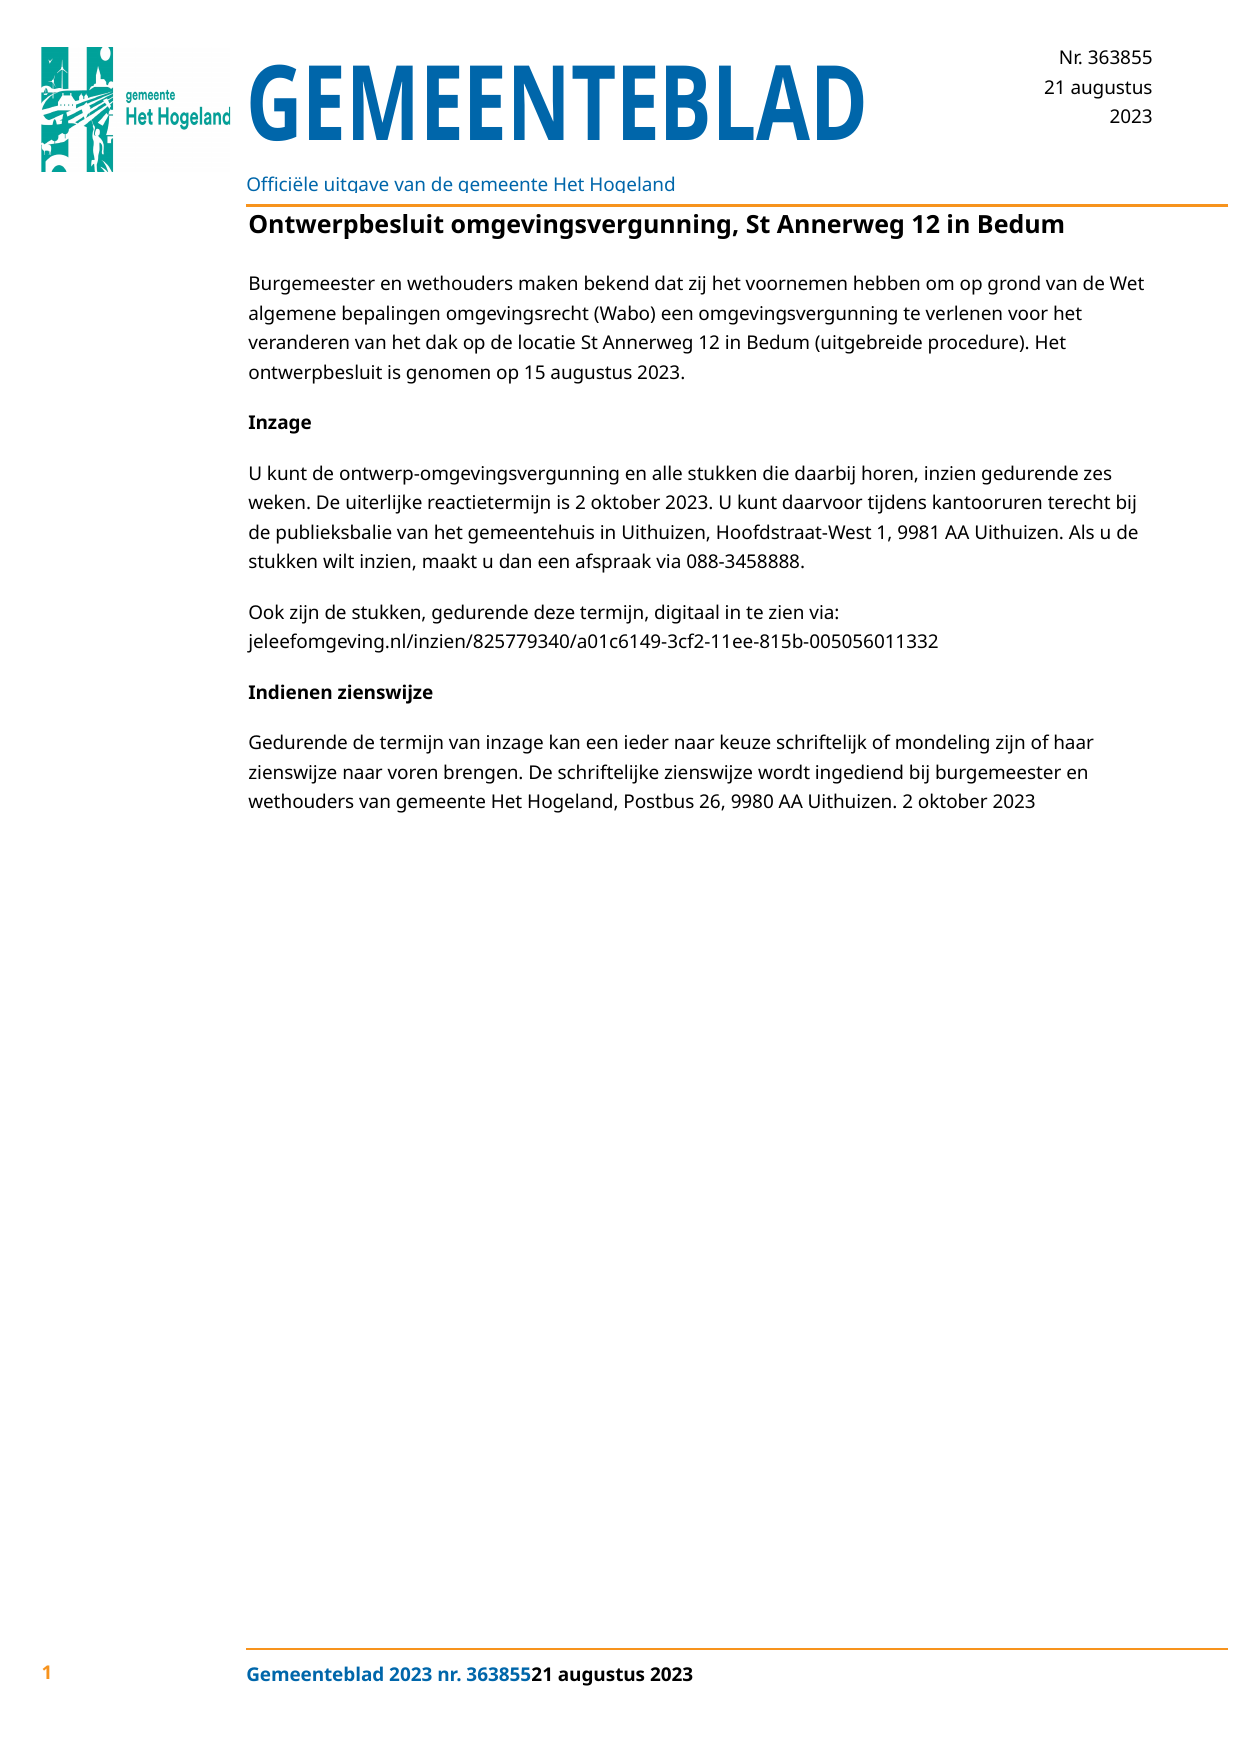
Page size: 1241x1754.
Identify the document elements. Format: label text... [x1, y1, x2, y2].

text U kunt de ontwerp-omgevingsvergunning en alle stukken die daarbij horen, inzien gedurende zes weken. De uiterlijke reactietermijn is 2 oktober 2023. U kunt daarvoor tijdens kantooruren terecht bij de publieksbalie van het gemeentehuis in Uithuizen, Hoofdstraat-West 1, 9981 AA Uithuizen. Als u de stukken wilt inzien, maakt u dan een afspraak via 088-3458888. [248, 460, 1152, 574]
text Ook zijn de stukken, gedurende deze termijn, digitaal in te zien via: jeleefomgeving.nl/inzien/825779340/a01c6149-3cf2-11ee-815b-005056011332 [248, 599, 1152, 654]
picture [41, 47, 231, 172]
text Burgemeester en wethouders maken bekend dat zij het voornemen hebben om op grond van de Wet algemene bepalingen omgevingsrecht (Wabo) een omgevingsvergunning te verlenen voor het veranderen van het dak op de locatie St Annerweg 12 in Bedum (uitgebreide procedure). Het ontwerpbesluit is genomen op 15 augustus 2023. [248, 270, 1152, 385]
text Ontwerpbesluit omgevingsvergunning, St Annerweg 12 in Bedum [248, 207, 1152, 241]
text Gedurende de termijn van inzage kan een ieder naar keuze schriftelijk of mondeling zijn of haar zienswijze naar voren brengen. De schriftelijke zienswijze wordt ingediend bij burgemeester en wethouders van gemeente Het Hogeland, Postbus 26, 9980 AA Uithuizen. 2 oktober 2023 [248, 729, 1152, 814]
text Inzage [248, 409, 1152, 435]
text Indienen zienswijze [248, 679, 1152, 705]
